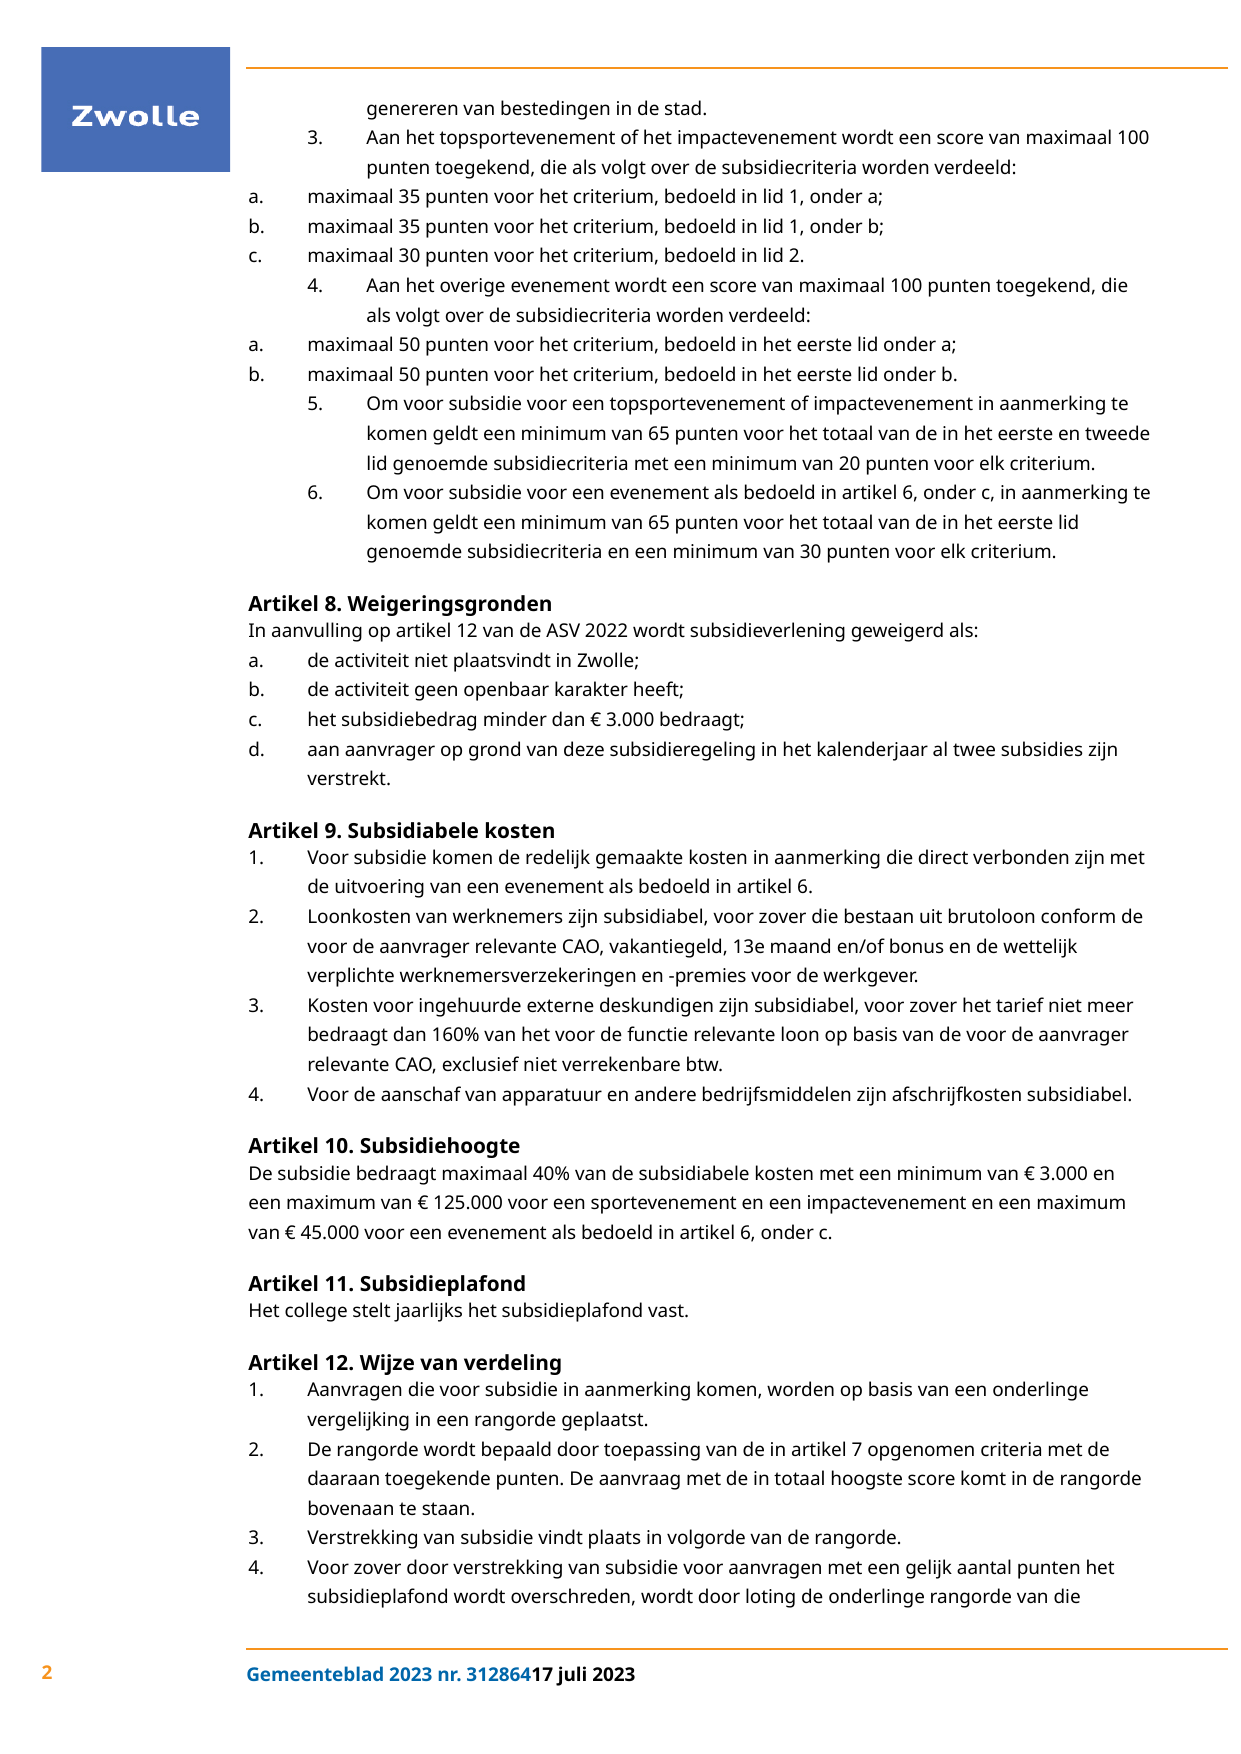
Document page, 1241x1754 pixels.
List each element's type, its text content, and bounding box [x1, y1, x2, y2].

list Om voor subsidie voor een topsportevenement of impactevenement in aanmerking te komen geldt een minimum van 65 punten voor het totaal van de in het eerste en tweede lid genoemde subsidiecriteria met een minimum van 20 punten voor elk criterium. [307, 391, 1152, 476]
list De rangorde wordt bepaald door toepassing van de in artikel 7 opgenomen criteria met de daaraan toegekende punten. De aanvraag met de in totaal hoogste score komt in de rangorde bovenaan te staan. [248, 1436, 1152, 1521]
list Loonkosten van werknemers zijn subsidiabel, voor zover die bestaan uit brutoloon conform de voor de aanvrager relevante CAO, vakantiegeld, 13e maand en/of bonus en de wettelijk verplichte werknemersverzekeringen en -premies voor de werkgever. [248, 903, 1152, 988]
list maximaal 35 punten voor het criterium, bedoeld in lid 1, onder b; [248, 213, 1152, 239]
list maximaal 30 punten voor het criterium, bedoeld in lid 2. [248, 243, 1152, 268]
text Het college stelt jaarlijks het subsidieplafond vast. [248, 1298, 1152, 1323]
list Voor zover door verstrekking van subsidie voor aanvragen met een gelijk aantal punten het subsidieplafond wordt overschreden, wordt door loting de onderlinge rangorde van die [248, 1554, 1152, 1609]
list Voor subsidie komen de redelijk gemaakte kosten in aanmerking die direct verbonden zijn met de uitvoering van een evenement als bedoeld in artikel 6. [248, 844, 1152, 899]
list het subsidiebedrag minder dan € 3.000 bedraagt; [248, 706, 1152, 732]
list genereren van bestedingen in de stad. [307, 95, 1152, 121]
text Artikel 9. Subsidiabele kosten [248, 816, 1152, 844]
text In aanvulling op artikel 12 van de ASV 2022 wordt subsidieverlening geweigerd als: [248, 617, 1152, 643]
list maximaal 50 punten voor het criterium, bedoeld in het eerste lid onder b. [248, 361, 1152, 387]
text Artikel 12. Wijze van verdeling [248, 1348, 1152, 1377]
text Artikel 10. Subsidiehoogte [248, 1131, 1152, 1160]
list de activiteit niet plaatsvindt in Zwolle; [248, 647, 1152, 673]
list Aanvragen die voor subsidie in aanmerking komen, worden op basis van een onderlinge vergelijking in een rangorde geplaatst. [248, 1377, 1152, 1432]
text De subsidie bedraagt maximaal 40% van de subsidiabele kosten met een minimum van € 3.000 en een maximum van € 125.000 voor een sportevenement en een impactevenement en een maximum van € 45.000 voor een evenement als bedoeld in artikel 6, onder c. [248, 1160, 1152, 1244]
text Artikel 11. Subsidieplafond [248, 1269, 1152, 1298]
list maximaal 35 punten voor het criterium, bedoeld in lid 1, onder a; [248, 183, 1152, 209]
list Voor de aanschaf van apparatuur en andere bedrijfsmiddelen zijn afschrijfkosten subsidiabel. [248, 1081, 1152, 1107]
list aan aanvrager op grond van deze subsidieregeling in het kalenderjaar al twee subsidies zijn verstrekt. [248, 736, 1152, 791]
picture [41, 47, 231, 172]
list Kosten voor ingehuurde externe deskundigen zijn subsidiabel, voor zover het tarief niet meer bedraagt dan 160% van het voor de functie relevante loon op basis van de voor de aanvrager relevante CAO, exclusief niet verrekenbare btw. [248, 992, 1152, 1077]
text Artikel 8. Weigeringsgronden [248, 589, 1152, 617]
list Aan het overige evenement wordt een score van maximaal 100 punten toegekend, die als volgt over de subsidiecriteria worden verdeeld: [307, 272, 1152, 328]
list Aan het topsportevenement of het impactevenement wordt een score van maximaal 100 punten toegekend, die als volgt over de subsidiecriteria worden verdeeld: [307, 124, 1152, 180]
list maximaal 50 punten voor het criterium, bedoeld in het eerste lid onder a; [248, 331, 1152, 357]
list Verstrekking van subsidie vindt plaats in volgorde van de rangorde. [248, 1524, 1152, 1550]
list de activiteit geen openbaar karakter heeft; [248, 677, 1152, 702]
list Om voor subsidie voor een evenement als bedoeld in artikel 6, onder c, in aanmerking te komen geldt een minimum van 65 punten voor het totaal van de in het eerste lid genoemde subsidiecriteria en een minimum van 30 punten voor elk criterium. [307, 479, 1152, 564]
